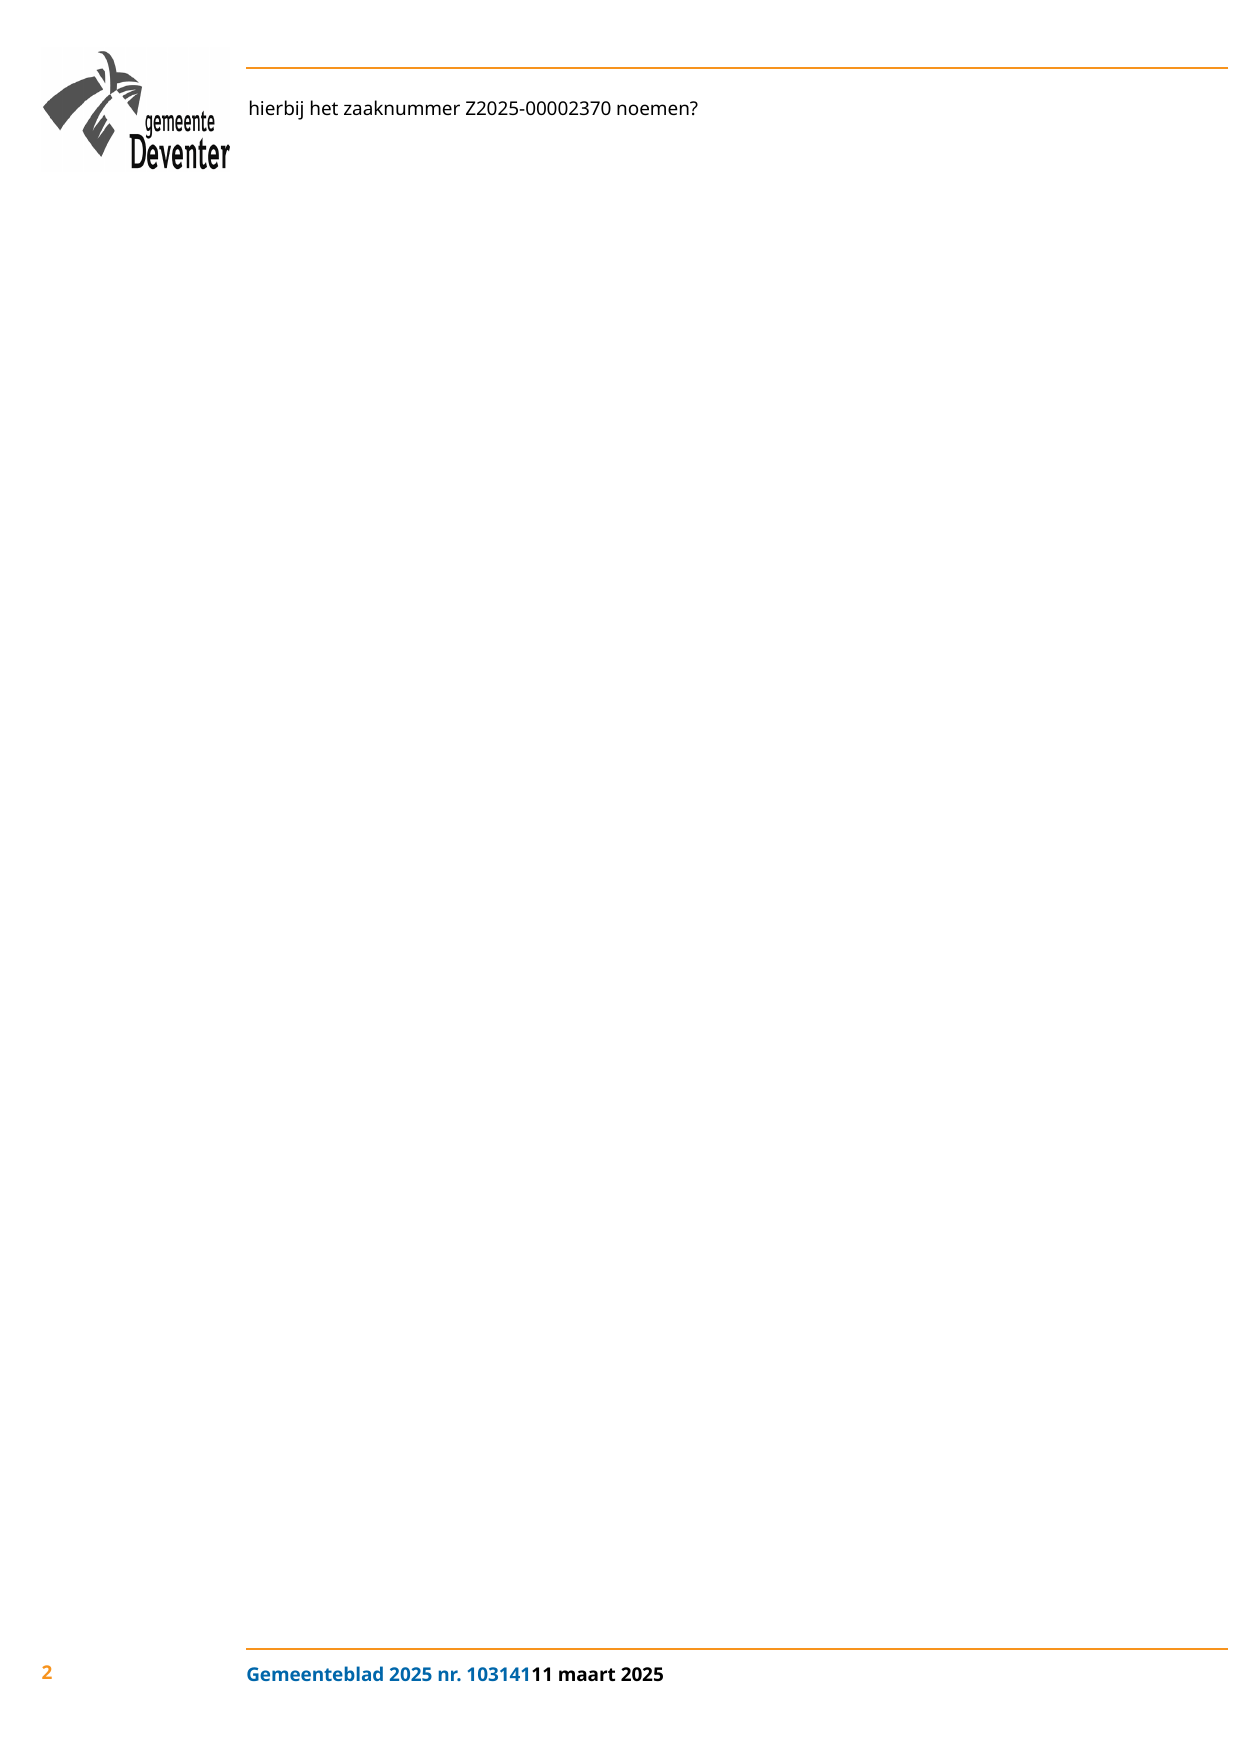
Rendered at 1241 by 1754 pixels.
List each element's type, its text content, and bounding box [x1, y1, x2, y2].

picture [41, 47, 231, 172]
text hierbij het zaaknummer Z2025-00002370 noemen? [248, 95, 1152, 121]
